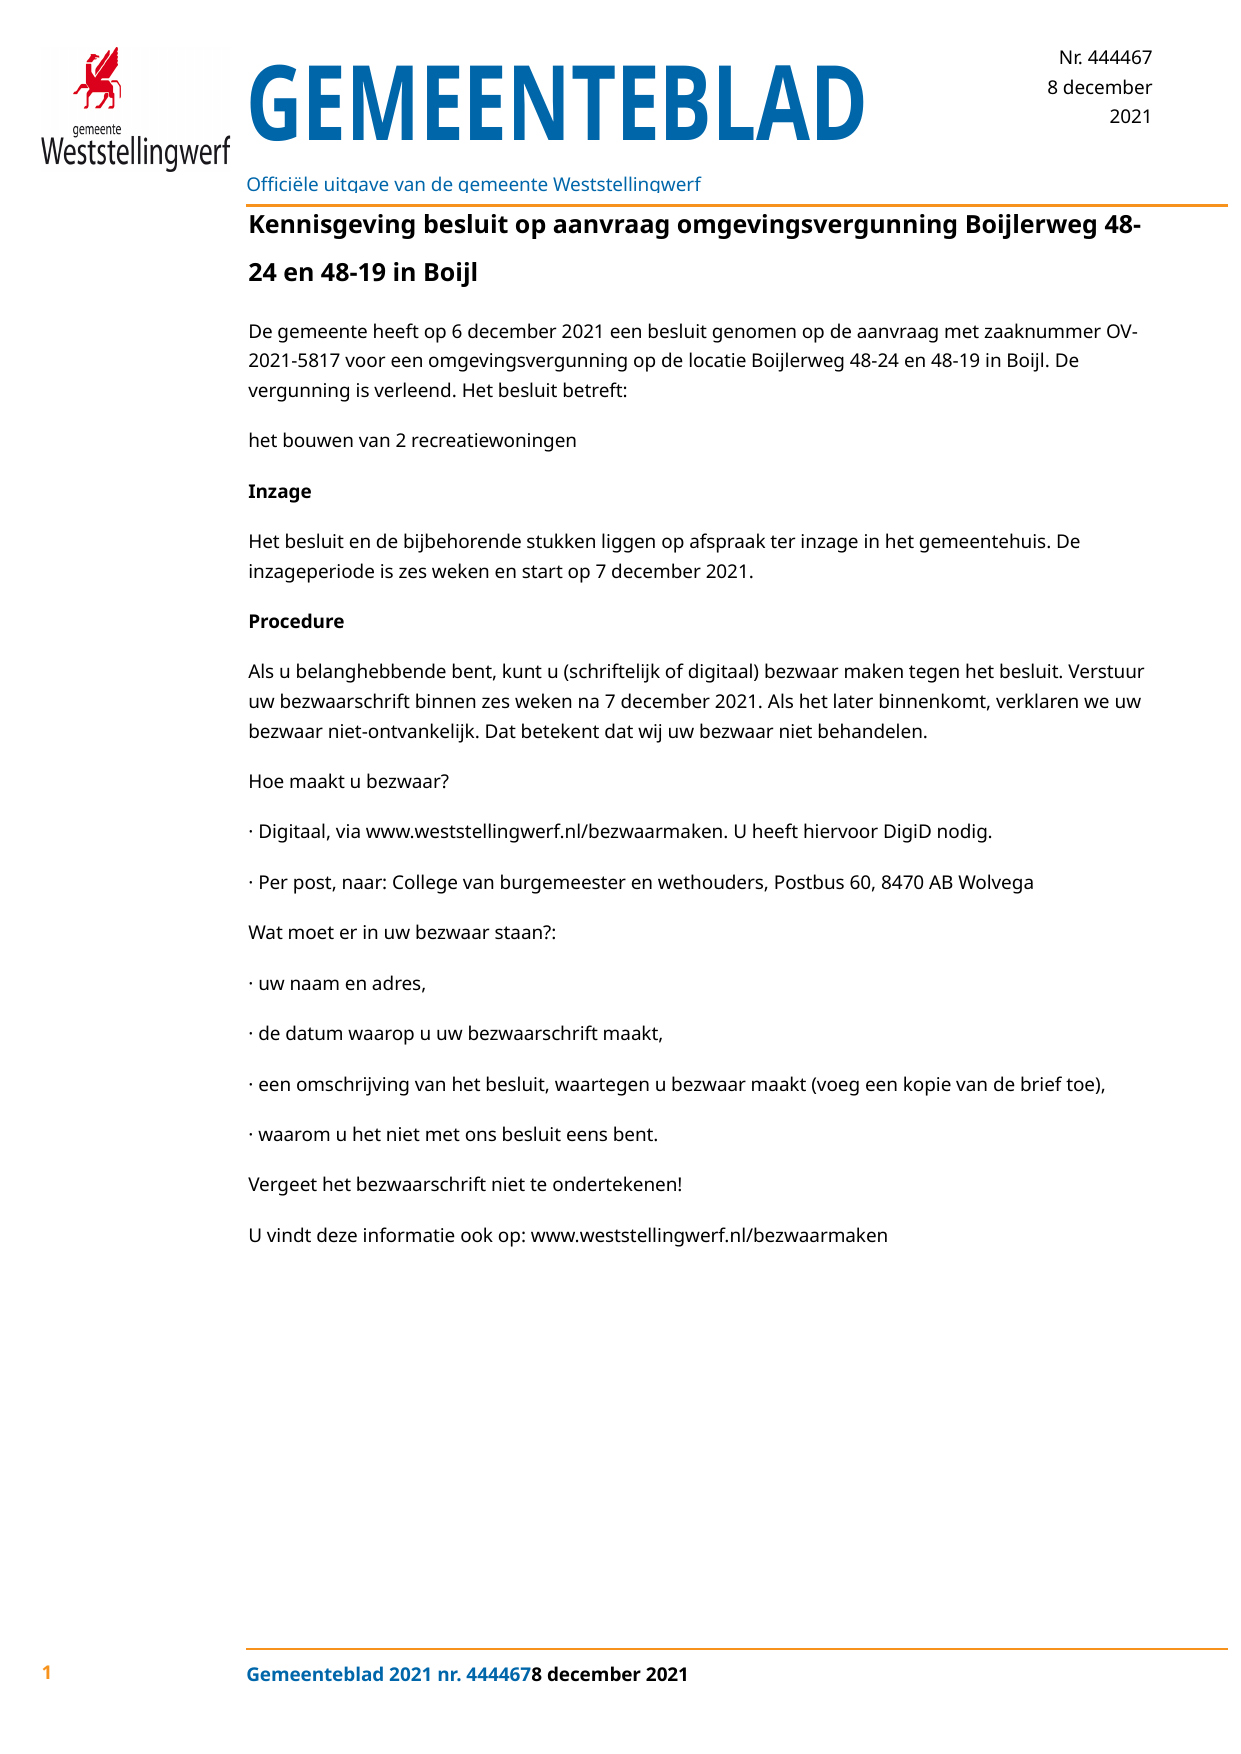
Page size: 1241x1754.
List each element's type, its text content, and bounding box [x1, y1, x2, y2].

text · waarom u het niet met ons besluit eens bent. [248, 1121, 1152, 1147]
text Procedure [248, 608, 1152, 634]
text · Per post, naar: College van burgemeester en wethouders, Postbus 60, 8470 AB Wolvega [248, 869, 1152, 895]
text Het besluit en de bijbehorende stukken liggen op afspraak ter inzage in het gemeentehuis. De inzageperiode is zes weken en start op 7 december 2021. [248, 528, 1152, 584]
text Hoe maakt u bezwaar? [248, 768, 1152, 794]
text · uw naam en adres, [248, 970, 1152, 996]
text Kennisgeving besluit op aanvraag omgevingsvergunning Boijlerweg 48-24 en 48-19 in Boijl [248, 207, 1152, 288]
text · Digitaal, via www.weststellingwerf.nl/bezwaarmaken. U heeft hiervoor DigiD nodig. [248, 819, 1152, 844]
text Wat moet er in uw bezwaar staan?: [248, 919, 1152, 945]
text · de datum waarop u uw bezwaarschrift maakt, [248, 1020, 1152, 1046]
picture [41, 47, 231, 172]
text · een omschrijving van het besluit, waartegen u bezwaar maakt (voeg een kopie van de brief toe), [248, 1071, 1152, 1097]
text De gemeente heeft op 6 december 2021 een besluit genomen op de aanvraag met zaaknummer OV-2021-5817 voor een omgevingsvergunning op de locatie Boijlerweg 48-24 en 48-19 in Boijl. De vergunning is verleend. Het besluit betreft: [248, 318, 1152, 403]
text Inzage [248, 478, 1152, 504]
text het bouwen van 2 recreatiewoningen [248, 427, 1152, 453]
text U vindt deze informatie ook op: www.weststellingwerf.nl/bezwaarmaken [248, 1222, 1152, 1248]
text Vergeet het bezwaarschrift niet te ondertekenen! [248, 1172, 1152, 1197]
text Als u belanghebbende bent, kunt u (schriftelijk of digitaal) bezwaar maken tegen het besluit. Verstuur uw bezwaarschrift binnen zes weken na 7 december 2021. Als het later binnenkomt, verklaren we uw bezwaar niet-ontvankelijk. Dat betekent dat wij uw bezwaar niet behandelen. [248, 659, 1152, 744]
